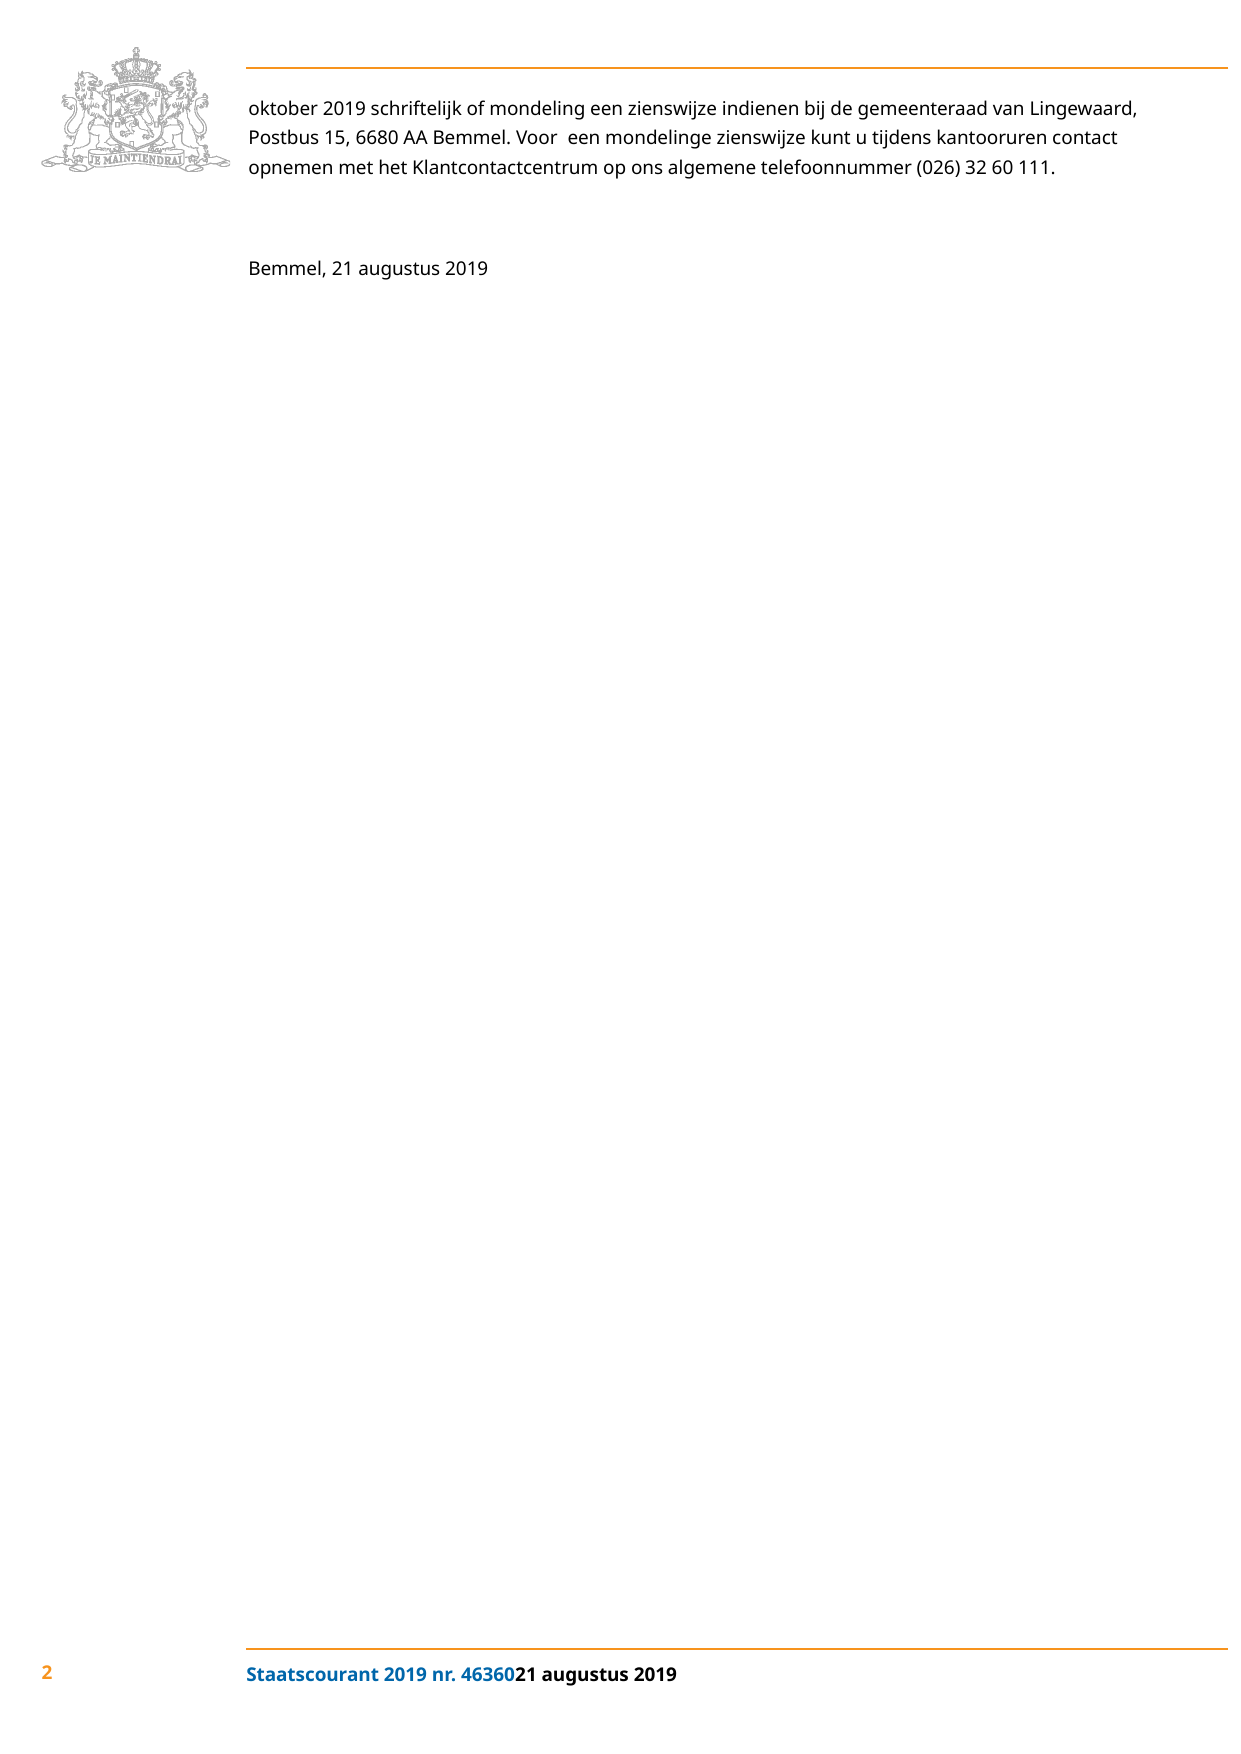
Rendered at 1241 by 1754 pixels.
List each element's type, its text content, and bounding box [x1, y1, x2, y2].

text oktober 2019 schriftelijk of mondeling een zienswijze indienen bij de gemeenteraad van Lingewaard, Postbus 15, 6680 AA Bemmel. Voor een mondelinge zienswijze kunt u tijdens kantooruren contact opnemen met het Klantcontactcentrum op ons algemene telefoonnummer (026) 32 60 111. [248, 95, 1152, 180]
picture [41, 47, 231, 172]
text Bemmel, 21 augustus 2019 [248, 255, 1152, 281]
